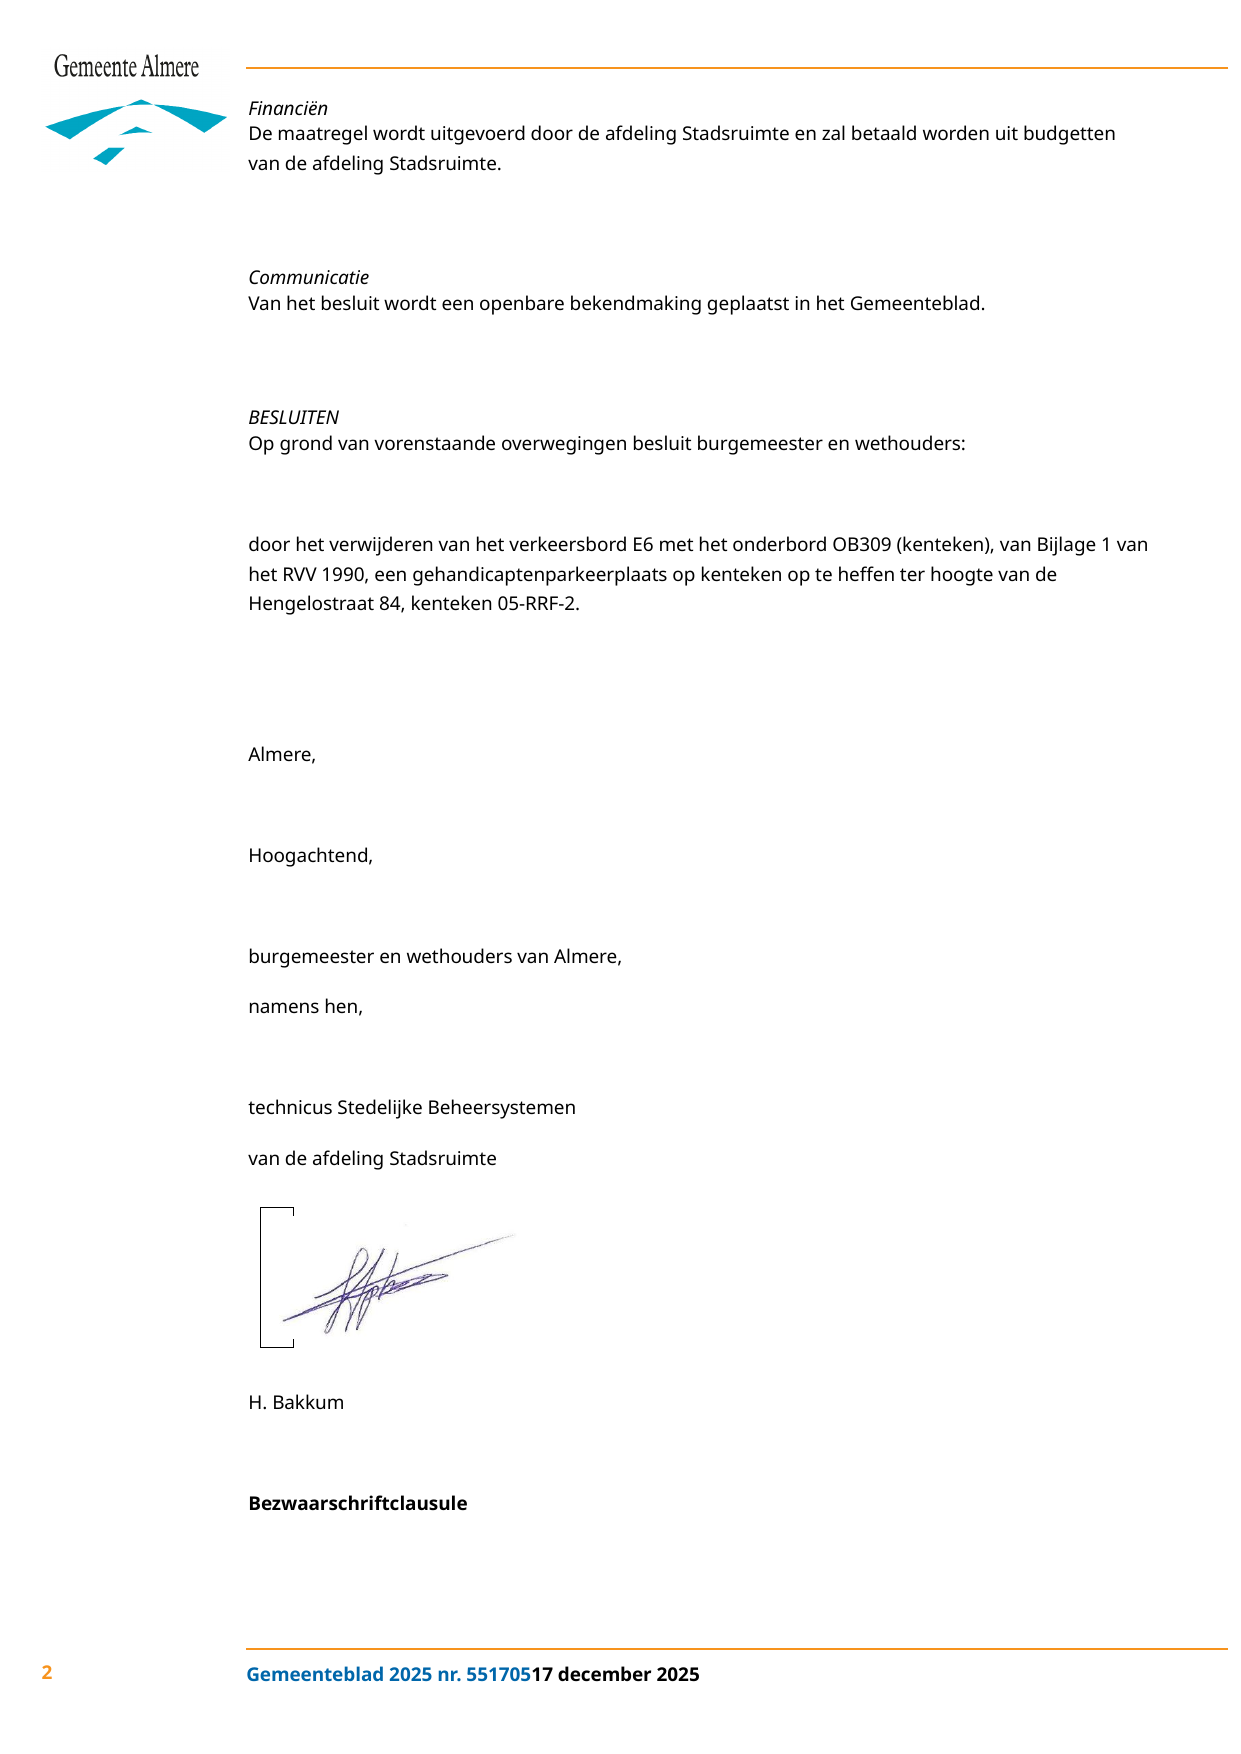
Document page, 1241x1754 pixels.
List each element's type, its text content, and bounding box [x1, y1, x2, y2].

text Hoogachtend, [248, 842, 1152, 868]
text Financiën [248, 95, 1152, 121]
text Van het besluit wordt een openbare bekendmaking geplaatst in het Gemeenteblad. [248, 290, 1152, 316]
text H. Bakkum [248, 1389, 1152, 1415]
text Almere, [248, 742, 1152, 767]
picture [41, 47, 231, 172]
text burgemeester en wethouders van Almere, [248, 943, 1152, 969]
text Op grond van vorenstaande overwegingen besluit burgemeester en wethouders: [248, 430, 1152, 456]
text Communicatie [248, 264, 1152, 290]
text namens hen, [248, 994, 1152, 1019]
text van de afdeling Stadsruimte [248, 1145, 1152, 1171]
text door het verwijderen van het verkeersbord E6 met het onderbord OB309 (kenteken), van Bijlage 1 van het RVV 1990, een gehandicaptenparkeerplaats op kenteken op te heffen ter hoogte van de Hengelostraat 84, kenteken 05-RRF-2. [248, 531, 1152, 616]
picture [268, 1216, 521, 1339]
text technicus Stedelijke Beheersystemen [248, 1094, 1152, 1120]
text BESLUITEN [248, 404, 1152, 430]
text Bezwaarschriftclausule [248, 1490, 1152, 1516]
text De maatregel wordt uitgevoerd door de afdeling Stadsruimte en zal betaald worden uit budgetten van de afdeling Stadsruimte. [248, 121, 1152, 176]
